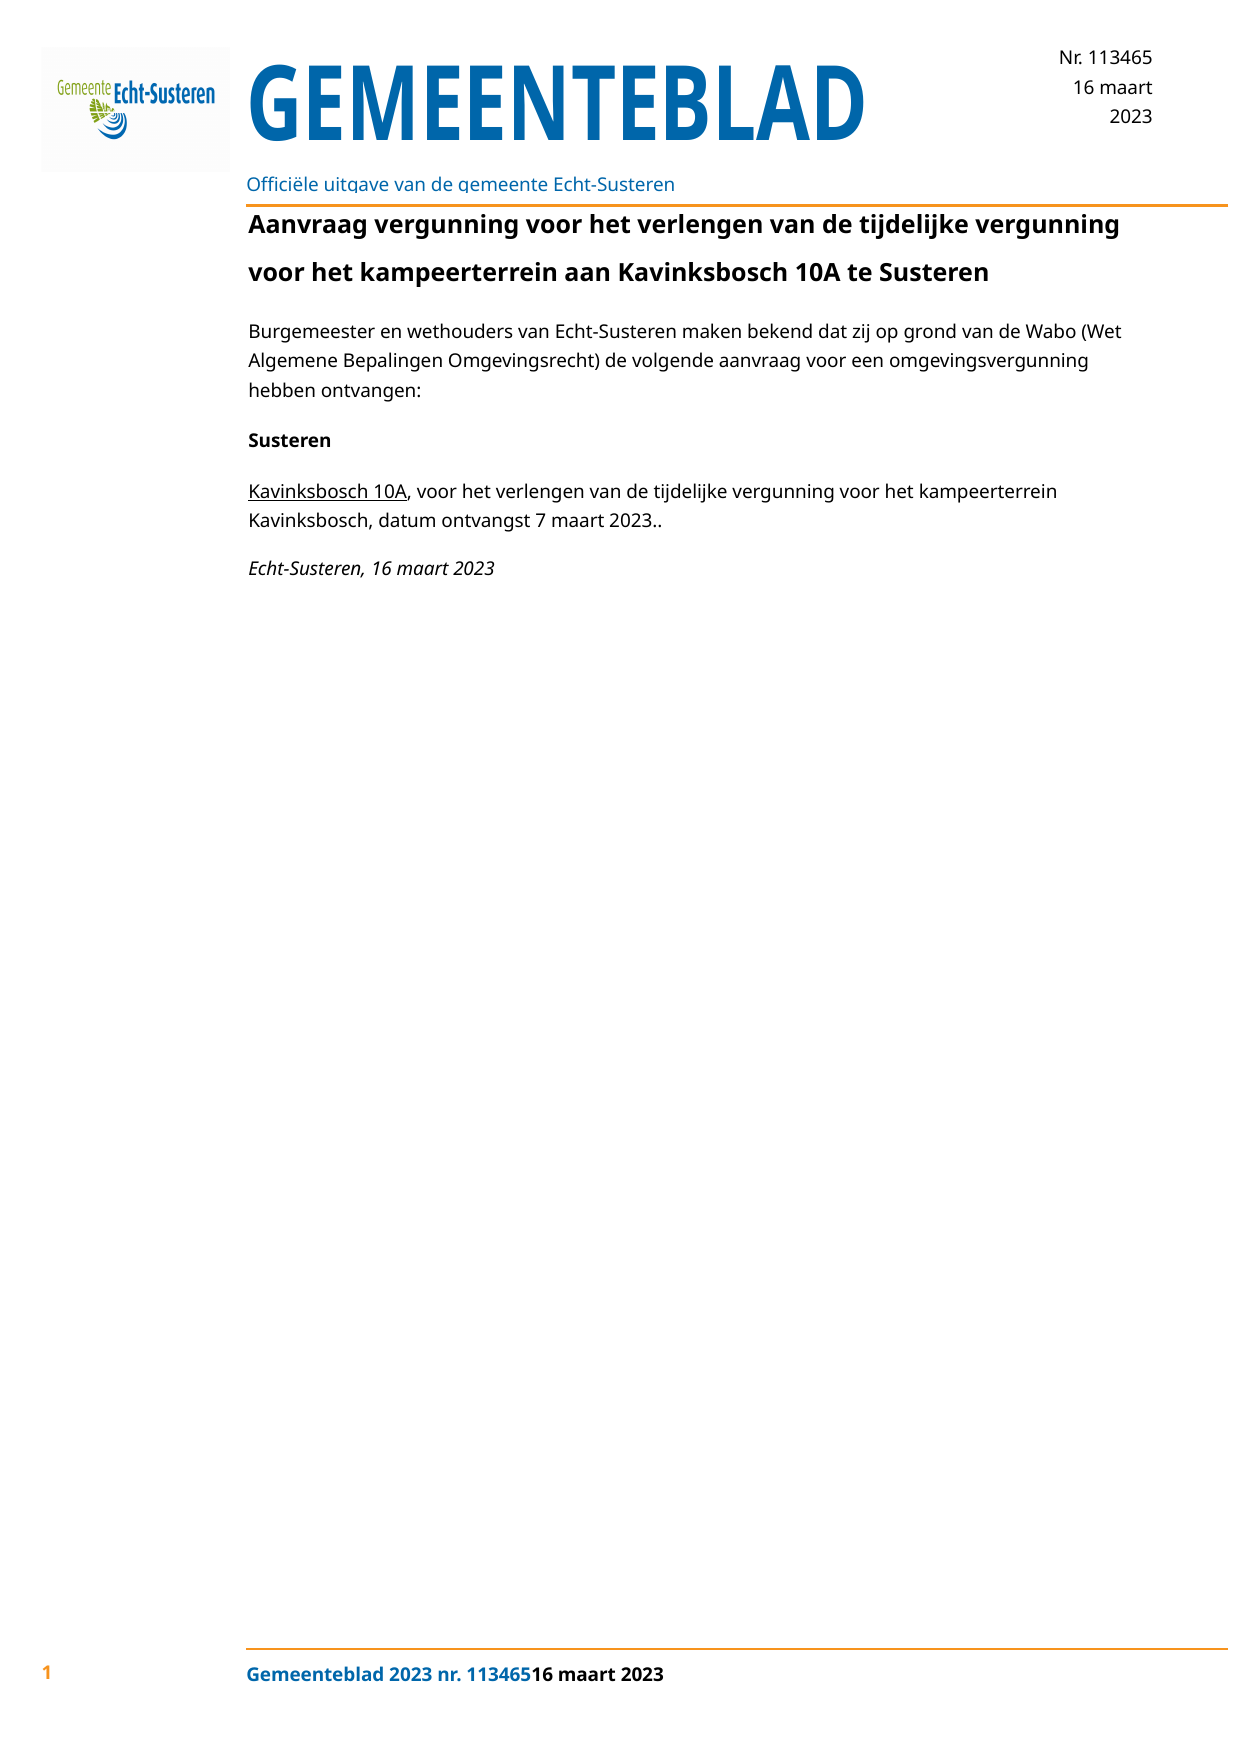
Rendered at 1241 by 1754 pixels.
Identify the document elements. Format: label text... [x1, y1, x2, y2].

text Burgemeester en wethouders van Echt-Susteren maken bekend dat zij op grond van de Wabo (Wet Algemene Bepalingen Omgevingsrecht) de volgende aanvraag voor een omgevingsvergunning hebben ontvangen: [248, 318, 1152, 403]
text Kavinksbosch 10A, voor het verlengen van de tijdelijke vergunning voor het kampeerterrein Kavinksbosch, datum ontvangst 7 maart 2023.. [248, 478, 1152, 533]
text Susteren [248, 427, 1152, 453]
picture [41, 47, 231, 172]
text Echt-Susteren, 16 maart 2023 [248, 555, 1152, 581]
text Aanvraag vergunning voor het verlengen van de tijdelijke vergunning voor het kampeerterrein aan Kavinksbosch 10A te Susteren [248, 207, 1152, 288]
